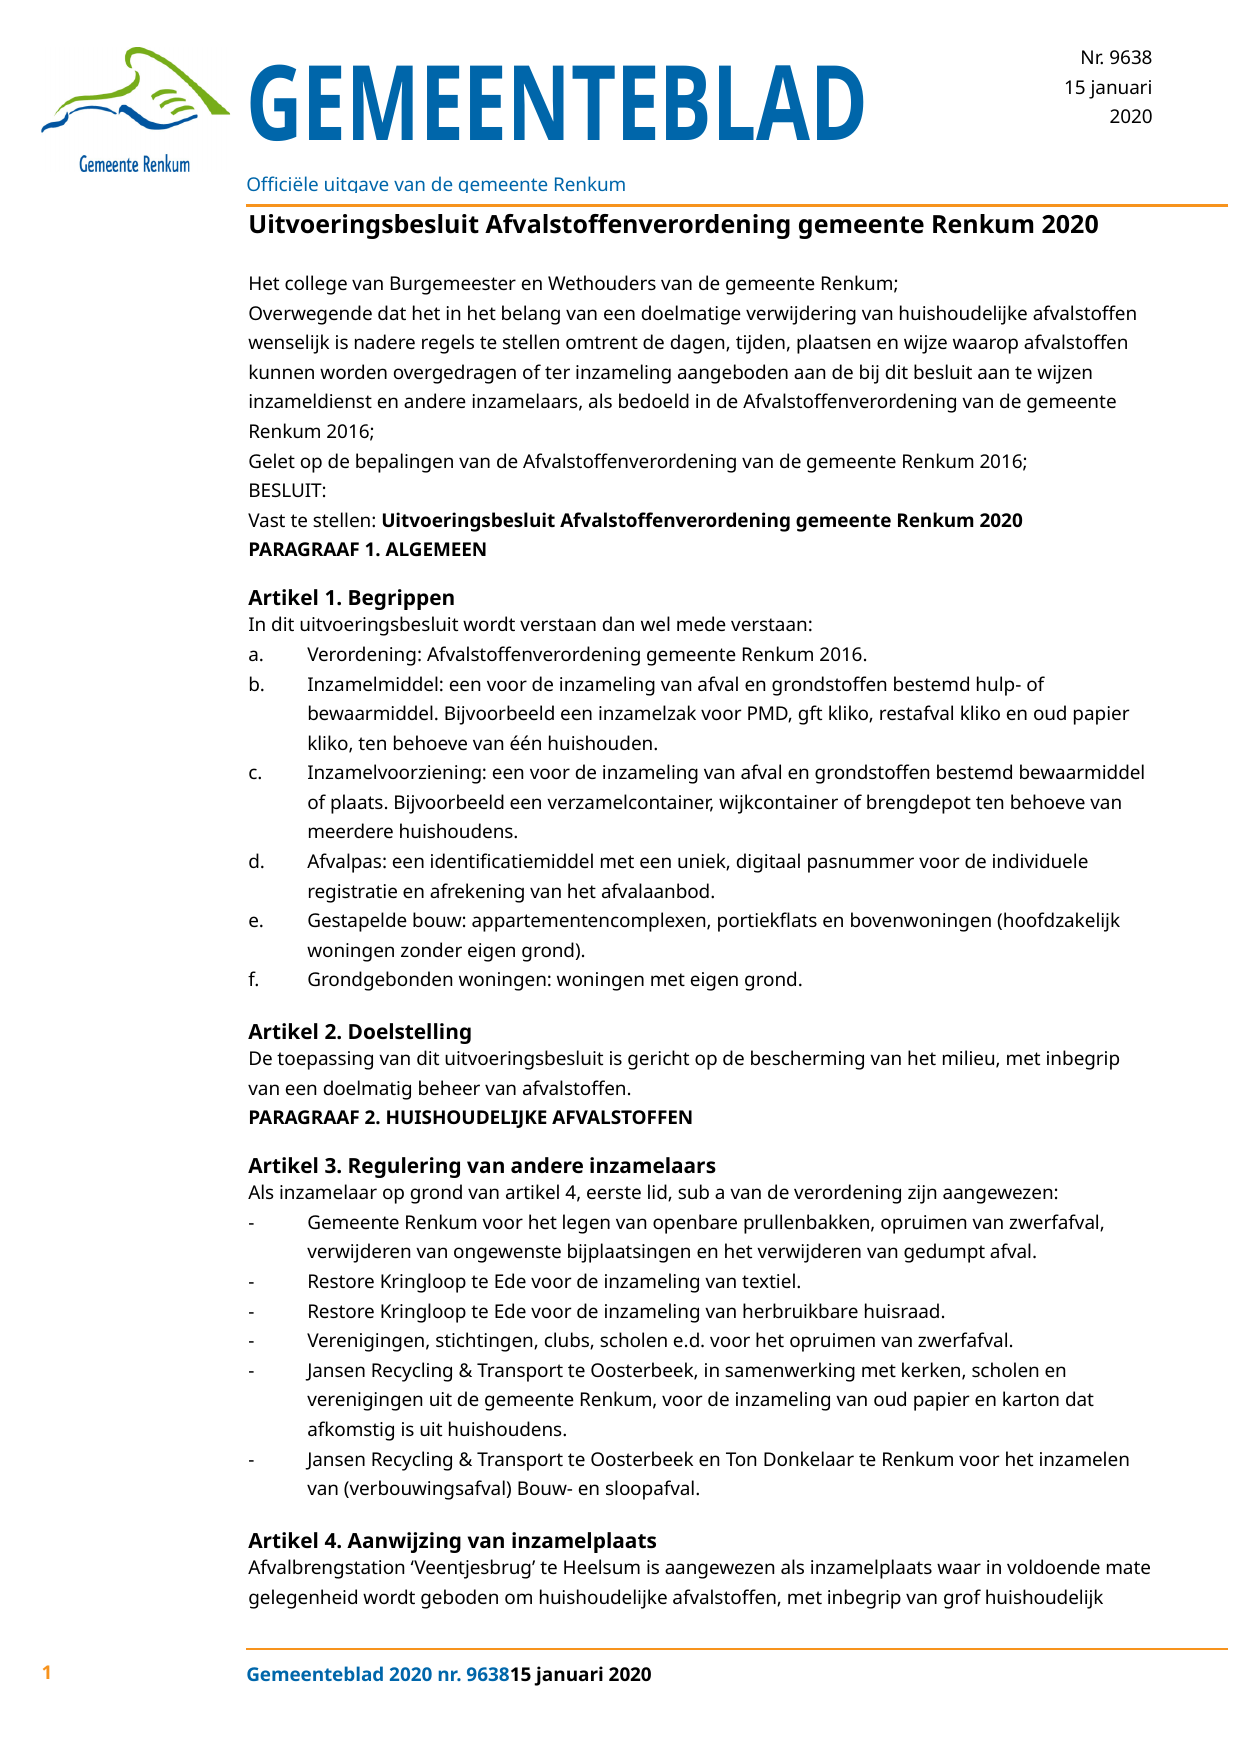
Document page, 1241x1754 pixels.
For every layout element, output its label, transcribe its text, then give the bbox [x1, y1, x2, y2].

text BESLUIT: [248, 477, 1152, 503]
text Uitvoeringsbesluit Afvalstoffenverordening gemeente Renkum 2020 [248, 207, 1152, 241]
list Restore Kringloop te Ede voor de inzameling van herbruikbare huisraad. [248, 1298, 1152, 1324]
list Inzamelmiddel: een voor de inzameling van afval en grondstoffen bestemd hulp- of bewaarmiddel. Bijvoorbeeld een inzamelzak voor PMD, gft kliko, restafval kliko en oud papier kliko, ten behoeve van één huishouden. [248, 671, 1152, 756]
list Jansen Recycling & Transport te Oosterbeek en Ton Donkelaar te Renkum voor het inzamelen van (verbouwingsafval) Bouw- en sloopafval. [248, 1446, 1152, 1501]
text Overwegende dat het in het belang van een doelmatige verwijdering van huishoudelijke afvalstoffen wenselijk is nadere regels te stellen omtrent de dagen, tijden, plaatsen en wijze waarop afvalstoffen kunnen worden overgedragen of ter inzameling aangeboden aan de bij dit besluit aan te wijzen inzameldienst en andere inzamelaars, als bedoeld in de Afvalstoffenverordening van de gemeente Renkum 2016; [248, 300, 1152, 444]
list Verordening: Afvalstoffenverordening gemeente Renkum 2016. [248, 641, 1152, 667]
text PARAGRAAF 1. ALGEMEEN [248, 537, 1152, 562]
list Jansen Recycling & Transport te Oosterbeek, in samenwerking met kerken, scholen en verenigingen uit de gemeente Renkum, voor de inzameling van oud papier en karton dat afkomstig is uit huishoudens. [248, 1357, 1152, 1442]
text Als inzamelaar op grond van artikel 4, eerste lid, sub a van de verordening zijn aangewezen: [248, 1179, 1152, 1205]
text Afvalbrengstation ‘Veentjesbrug’ te Heelsum is aangewezen als inzamelplaats waar in voldoende mate gelegenheid wordt geboden om huishoudelijke afvalstoffen, met inbegrip van grof huishoudelijk [248, 1554, 1152, 1609]
text Artikel 4. Aanwijzing van inzamelplaats [248, 1526, 1152, 1554]
list Afvalpas: een identificatiemiddel met een uniek, digitaal pasnummer voor de individuele registratie en afrekening van het afvalaanbod. [248, 848, 1152, 903]
list Gestapelde bouw: appartementencomplexen, portiekflats en bovenwoningen (hoofdzakelijk woningen zonder eigen grond). [248, 907, 1152, 963]
text Artikel 2. Doelstelling [248, 1017, 1152, 1045]
text Artikel 3. Regulering van andere inzamelaars [248, 1151, 1152, 1179]
list Verenigingen, stichtingen, clubs, scholen e.d. voor het opruimen van zwerfafval. [248, 1327, 1152, 1353]
picture [41, 47, 231, 172]
list Restore Kringloop te Ede voor de inzameling van textiel. [248, 1268, 1152, 1294]
text Het college van Burgemeester en Wethouders van de gemeente Renkum; [248, 270, 1152, 296]
list Gemeente Renkum voor het legen van openbare prullenbakken, opruimen van zwerfafval, verwijderen van ongewenste bijplaatsingen en het verwijderen van gedumpt afval. [248, 1209, 1152, 1264]
text In dit uitvoeringsbesluit wordt verstaan dan wel mede verstaan: [248, 612, 1152, 637]
list Grondgebonden woningen: woningen met eigen grond. [248, 967, 1152, 992]
list Inzamelvoorziening: een voor de inzameling van afval en grondstoffen bestemd bewaarmiddel of plaats. Bijvoorbeeld een verzamelcontainer, wijkcontainer of brengdepot ten behoeve van meerdere huishoudens. [248, 759, 1152, 844]
text Artikel 1. Begrippen [248, 583, 1152, 612]
text De toepassing van dit uitvoeringsbesluit is gericht op de bescherming van het milieu, met inbegrip van een doelmatig beheer van afvalstoffen. [248, 1045, 1152, 1101]
text PARAGRAAF 2. HUISHOUDELIJKE AFVALSTOFFEN [248, 1104, 1152, 1130]
text Vast te stellen: Uitvoeringsbesluit Afvalstoffenverordening gemeente Renkum 2020 [248, 507, 1152, 533]
text Gelet op de bepalingen van de Afvalstoffenverordening van de gemeente Renkum 2016; [248, 448, 1152, 473]
